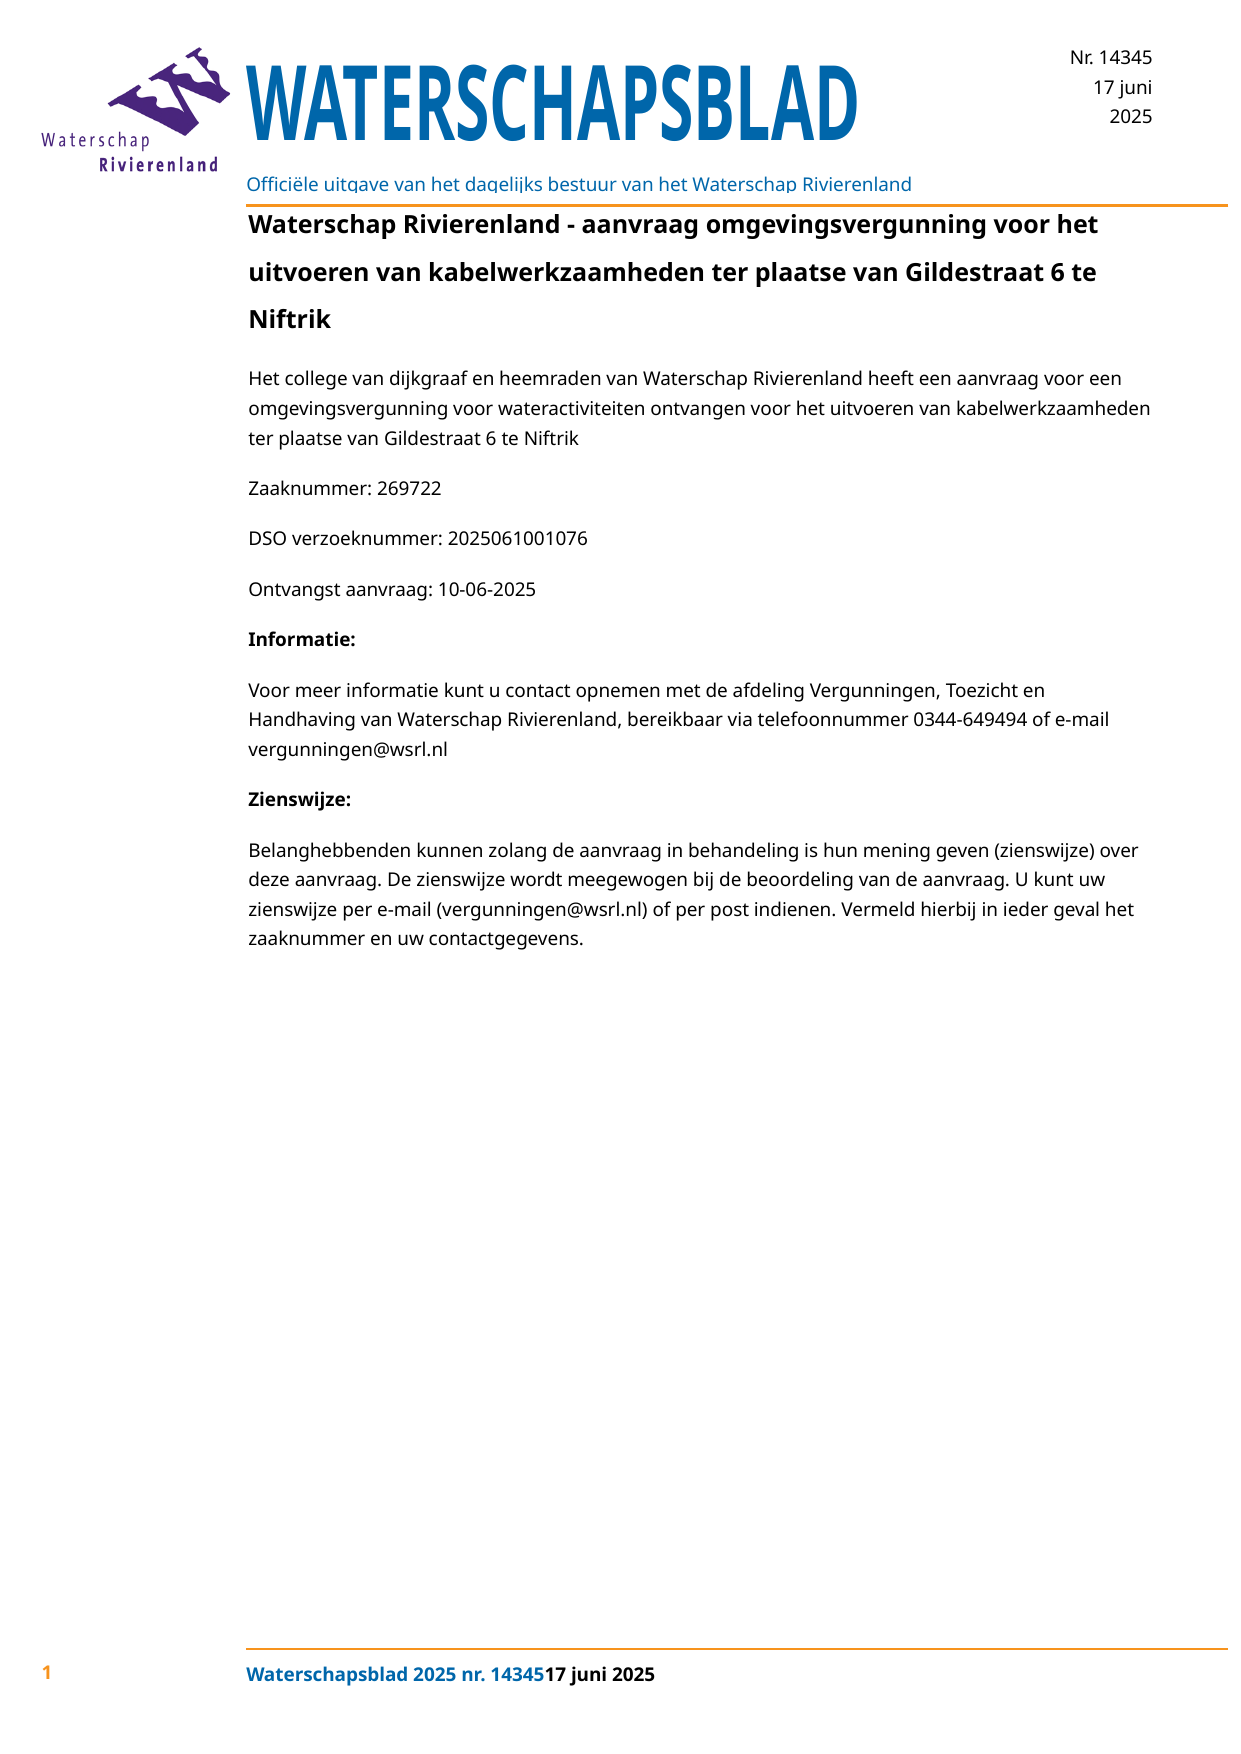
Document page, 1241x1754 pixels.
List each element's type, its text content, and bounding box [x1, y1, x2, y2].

text DSO verzoeknummer: 2025061001076 [248, 526, 1152, 551]
text Voor meer informatie kunt u contact opnemen met de afdeling Vergunningen, Toezicht en Handhaving van Waterschap Rivierenland, bereikbaar via telefoonnummer 0344-649494 of e-mail vergunningen@wsrl.nl [248, 677, 1152, 762]
text Zienswijze: [248, 786, 1152, 812]
picture [41, 47, 231, 172]
text Belanghebbenden kunnen zolang de aanvraag in behandeling is hun mening geven (zienswijze) over deze aanvraag. De zienswijze wordt meegewogen bij de beoordeling van de aanvraag. U kunt uw zienswijze per e-mail (vergunningen@wsrl.nl) of per post indienen. Vermeld hierbij in ieder geval het zaaknummer en uw contactgegevens. [248, 837, 1152, 951]
text Zaaknummer: 269722 [248, 475, 1152, 501]
text Het college van dijkgraaf en heemraden van Waterschap Rivierenland heeft een aanvraag voor een omgevingsvergunning voor wateractiviteiten ontvangen voor het uitvoeren van kabelwerkzaamheden ter plaatse van Gildestraat 6 te Niftrik [248, 366, 1152, 450]
text Ontvangst aanvraag: 10-06-2025 [248, 576, 1152, 602]
text Waterschap Rivierenland - aanvraag omgevingsvergunning voor het uitvoeren van kabelwerkzaamheden ter plaatse van Gildestraat 6 te Niftrik [248, 207, 1152, 336]
text Informatie: [248, 626, 1152, 652]
